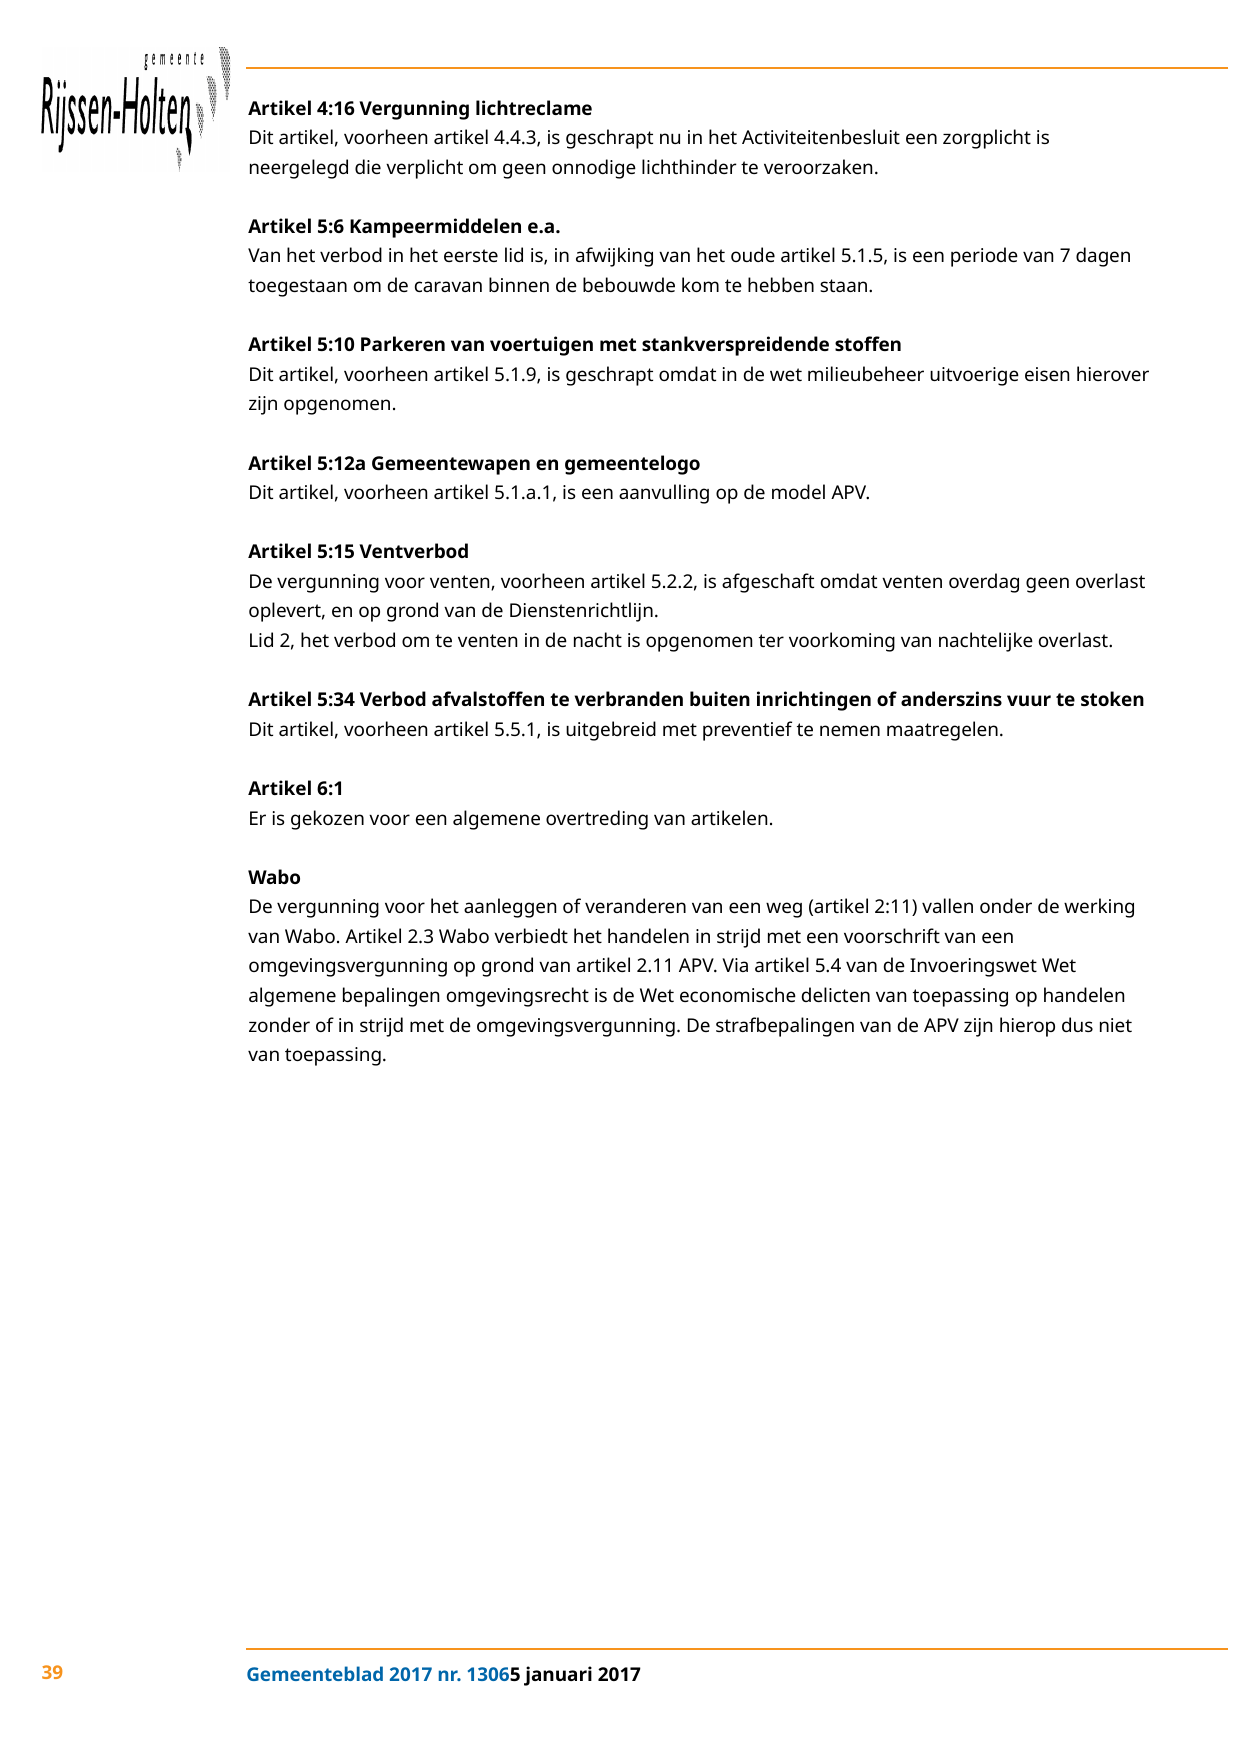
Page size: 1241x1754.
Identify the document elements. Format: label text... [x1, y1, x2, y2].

text Dit artikel, voorheen artikel 5.1.a.1, is een aanvulling op de model APV. [248, 479, 1152, 505]
text Artikel 5:6 Kampeermiddelen e.a. [248, 213, 1152, 239]
text Artikel 6:1 [248, 775, 1152, 801]
text Wabo [248, 864, 1152, 890]
text Er is gekozen voor een algemene overtreding van artikelen. [248, 805, 1152, 831]
text Artikel 5:10 Parkeren van voertuigen met stankverspreidende stoffen [248, 331, 1152, 357]
text Artikel 5:15 Ventverbod [248, 538, 1152, 564]
text Dit artikel, voorheen artikel 5.1.9, is geschrapt omdat in de wet milieubeheer uitvoerige eisen hierover zijn opgenomen. [248, 361, 1152, 416]
text Dit artikel, voorheen artikel 4.4.3, is geschrapt nu in het Activiteitenbesluit een zorgplicht is neergelegd die verplicht om geen onnodige lichthinder te veroorzaken. [248, 124, 1152, 180]
text De vergunning voor venten, voorheen artikel 5.2.2, is afgeschaft omdat venten overdag geen overlast oplevert, en op grond van de Dienstenrichtlijn. [248, 568, 1152, 623]
text De vergunning voor het aanleggen of veranderen van een weg (artikel 2:11) vallen onder de werking van Wabo. Artikel 2.3 Wabo verbiedt het handelen in strijd met een voorschrift van een omgevingsvergunning op grond van artikel 2.11 APV. Via artikel 5.4 van de Invoeringswet Wet algemene bepalingen omgevingsrecht is de Wet economische delicten van toepassing op handelen zonder of in strijd met de omgevingsvergunning. De strafbepalingen van de APV zijn hierop dus niet van toepassing. [248, 893, 1152, 1067]
text Lid 2, het verbod om te venten in de nacht is opgenomen ter voorkoming van nachtelijke overlast. [248, 627, 1152, 653]
text Artikel 5:12a Gemeentewapen en gemeentelogo [248, 450, 1152, 476]
text Artikel 4:16 Vergunning lichtreclame [248, 95, 1152, 121]
text Van het verbod in het eerste lid is, in afwijking van het oude artikel 5.1.5, is een periode van 7 dagen toegestaan om de caravan binnen de bebouwde kom te hebben staan. [248, 243, 1152, 298]
picture [41, 47, 231, 172]
text Dit artikel, voorheen artikel 5.5.1, is uitgebreid met preventief te nemen maatregelen. [248, 716, 1152, 742]
text Artikel 5:34 Verbod afvalstoffen te verbranden buiten inrichtingen of anderszins vuur te stoken [248, 686, 1152, 712]
